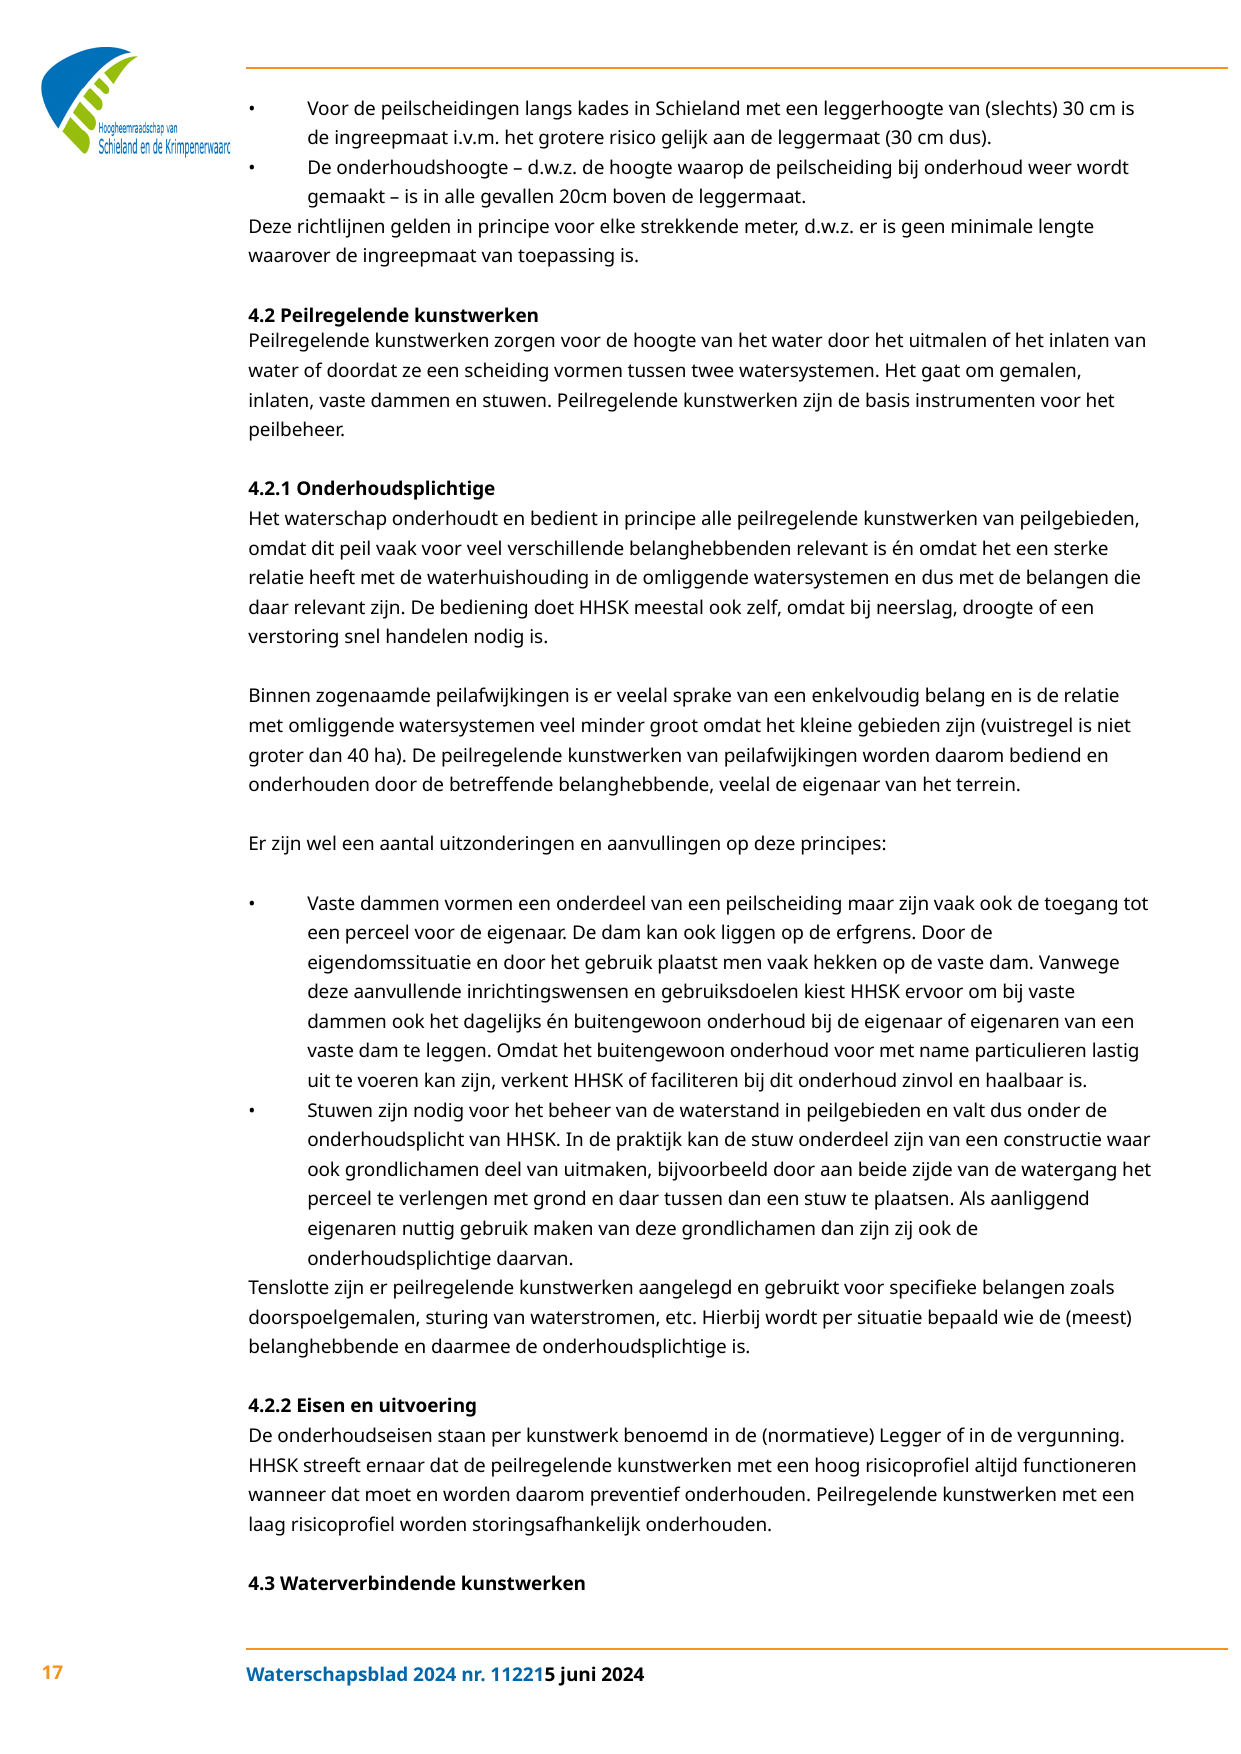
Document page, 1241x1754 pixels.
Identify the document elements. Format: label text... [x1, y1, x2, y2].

text Binnen zogenaamde peilafwijkingen is er veelal sprake van een enkelvoudig belang en is de relatie met omliggende watersystemen veel minder groot omdat het kleine gebieden zijn (vuistregel is niet groter dan 40 ha). De peilregelende kunstwerken van peilafwijkingen worden daarom bediend en onderhouden door de betreffende belanghebbende, veelal de eigenaar van het terrein. [248, 683, 1152, 797]
list De onderhoudshoogte – d.w.z. de hoogte waarop de peilscheiding bij onderhoud weer wordt gemaakt – is in alle gevallen 20cm boven de leggermaat. [248, 154, 1152, 209]
text Peilregelende kunstwerken zorgen voor de hoogte van het water door het uitmalen of het inlaten van water of doordat ze een scheiding vormen tussen twee watersystemen. Het gaat om gemalen, inlaten, vaste dammen en stuwen. Peilregelende kunstwerken zijn de basis instrumenten voor het peilbeheer. [248, 328, 1152, 442]
list Vaste dammen vormen een onderdeel van een peilscheiding maar zijn vaak ook de toegang tot een perceel voor de eigenaar. De dam kan ook liggen op de erfgrens. Door de eigendomssituatie en door het gebruik plaatst men vaak hekken op de vaste dam. Vanwege deze aanvullende inrichtingswensen en gebruiksdoelen kiest HHSK ervoor om bij vaste dammen ook het dagelijks én buitengewoon onderhoud bij de eigenaar of eigenaren van een vaste dam te leggen. Omdat het buitengewoon onderhoud voor met name particulieren lastig uit te voeren kan zijn, verkent HHSK of faciliteren bij dit onderhoud zinvol en haalbaar is. [248, 890, 1152, 1093]
text Deze richtlijnen gelden in principe voor elke strekkende meter, d.w.z. er is geen minimale lengte waarover de ingreepmaat van toepassing is. [248, 213, 1152, 268]
text Het waterschap onderhoudt en bedient in principe alle peilregelende kunstwerken van peilgebieden, omdat dit peil vaak voor veel verschillende belanghebbenden relevant is én omdat het een sterke relatie heeft met de waterhuishouding in de omliggende watersystemen en dus met de belangen die daar relevant zijn. De bediening doet HHSK meestal ook zelf, omdat bij neerslag, droogte of een verstoring snel handelen nodig is. [248, 505, 1152, 649]
text 4.3 Waterverbindende kunstwerken [248, 1570, 1152, 1596]
list Voor de peilscheidingen langs kades in Schieland met een leggerhoogte van (slechts) 30 cm is de ingreepmaat i.v.m. het grotere risico gelijk aan de leggermaat (30 cm dus). [248, 95, 1152, 150]
picture [41, 47, 231, 172]
text De onderhoudseisen staan per kunstwerk benoemd in de (normatieve) Legger of in de vergunning. HHSK streeft ernaar dat de peilregelende kunstwerken met een hoog risicoprofiel altijd functioneren wanneer dat moet en worden daarom preventief onderhouden. Peilregelende kunstwerken met een laag risicoprofiel worden storingsafhankelijk onderhouden. [248, 1422, 1152, 1537]
text 4.2.2 Eisen en uitvoering [248, 1393, 1152, 1418]
text Tenslotte zijn er peilregelende kunstwerken aangelegd en gebruikt voor specifieke belangen zoals doorspoelgemalen, sturing van waterstromen, etc. Hierbij wordt per situatie bepaald wie de (meest) belanghebbende en daarmee de onderhoudsplichtige is. [248, 1274, 1152, 1359]
text 4.2.1 Onderhoudsplichtige [248, 476, 1152, 501]
text 4.2 Peilregelende kunstwerken [248, 302, 1152, 328]
text Er zijn wel een aantal uitzonderingen en aanvullingen op deze principes: [248, 831, 1152, 856]
list Stuwen zijn nodig voor het beheer van de waterstand in peilgebieden en valt dus onder de onderhoudsplicht van HHSK. In de praktijk kan de stuw onderdeel zijn van een constructie waar ook grondlichamen deel van uitmaken, bijvoorbeeld door aan beide zijde van de watergang het perceel te verlengen met grond en daar tussen dan een stuw te plaatsen. Als aanliggend eigenaren nuttig gebruik maken van deze grondlichamen dan zijn zij ook de onderhoudsplichtige daarvan. [248, 1097, 1152, 1270]
